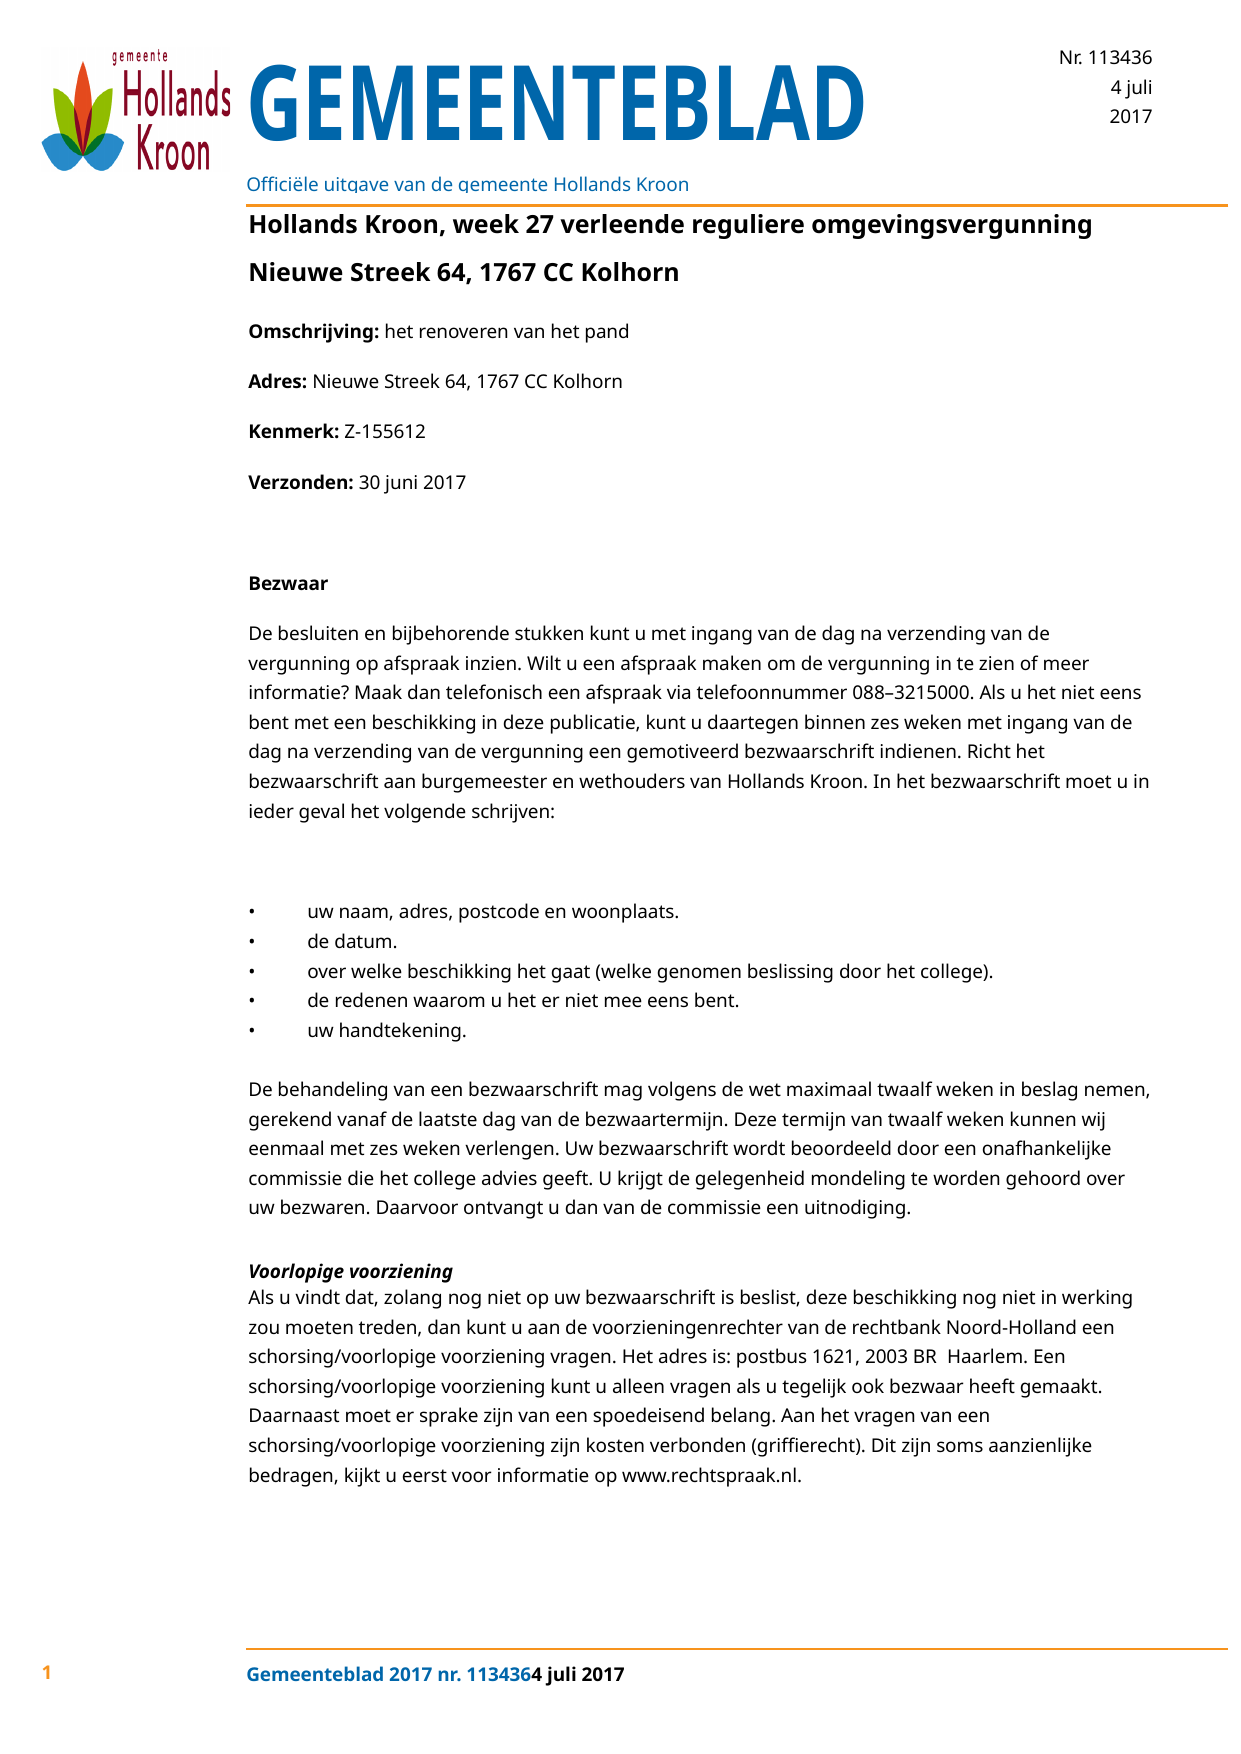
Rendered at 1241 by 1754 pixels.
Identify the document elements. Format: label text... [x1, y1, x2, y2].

list uw naam, adres, postcode en woonplaats. [248, 899, 1152, 924]
text Als u vindt dat, zolang nog niet op uw bezwaarschrift is beslist, deze beschikking nog niet in werking zou moeten treden, dan kunt u aan de voorzieningenrechter van de rechtbank Noord-Holland een schorsing/voorlopige voorziening vragen. Het adres is: postbus 1621, 2003 BR Haarlem. Een schorsing/voorlopige voorziening kunt u alleen vragen als u tegelijk ook bezwaar heeft gemaakt. Daarnaast moet er sprake zijn van een spoedeisend belang. Aan het vragen van een schorsing/voorlopige voorziening zijn kosten verbonden (griffierecht). Dit zijn soms aanzienlijke bedragen, kijkt u eerst voor informatie op www.rechtspraak.nl. [248, 1284, 1152, 1487]
text Voorlopige voorziening [248, 1258, 1152, 1284]
list over welke beschikking het gaat (welke genomen beslissing door het college). [248, 958, 1152, 984]
text Verzonden: 30 juni 2017 [248, 469, 1152, 495]
text Bezwaar [248, 570, 1152, 596]
text De besluiten en bijbehorende stukken kunt u met ingang van de dag na verzending van de vergunning op afspraak inzien. Wilt u een afspraak maken om de vergunning in te zien of meer informatie? Maak dan telefonisch een afspraak via telefoonnummer 088–3215000. Als u het niet eens bent met een beschikking in deze publicatie, kunt u daartegen binnen zes weken met ingang van de dag na verzending van de vergunning een gemotiveerd bezwaarschrift indienen. Richt het bezwaarschrift aan burgemeester en wethouders van Hollands Kroon. In het bezwaarschrift moet u in ieder geval het volgende schrijven: [248, 620, 1152, 824]
list uw handtekening. [248, 1017, 1152, 1043]
picture [41, 47, 231, 172]
text Hollands Kroon, week 27 verleende reguliere omgevingsvergunning Nieuwe Streek 64, 1767 CC Kolhorn [248, 207, 1152, 288]
text Omschrijving: het renoveren van het pand [248, 318, 1152, 344]
list de redenen waarom u het er niet mee eens bent. [248, 987, 1152, 1013]
text Kenmerk: Z-155612 [248, 419, 1152, 444]
list de datum. [248, 928, 1152, 954]
text Adres: Nieuwe Streek 64, 1767 CC Kolhorn [248, 368, 1152, 394]
text De behandeling van een bezwaarschrift mag volgens de wet maximaal twaalf weken in beslag nemen, gerekend vanaf de laatste dag van de bezwaartermijn. Deze termijn van twaalf weken kunnen wij eenmaal met zes weken verlengen. Uw bezwaarschrift wordt beoordeeld door een onafhankelijke commissie die het college advies geeft. U krijgt de gelegenheid mondeling te worden gehoord over uw bezwaren. Daarvoor ontvangt u dan van de commissie een uitnodiging. [248, 1076, 1152, 1220]
